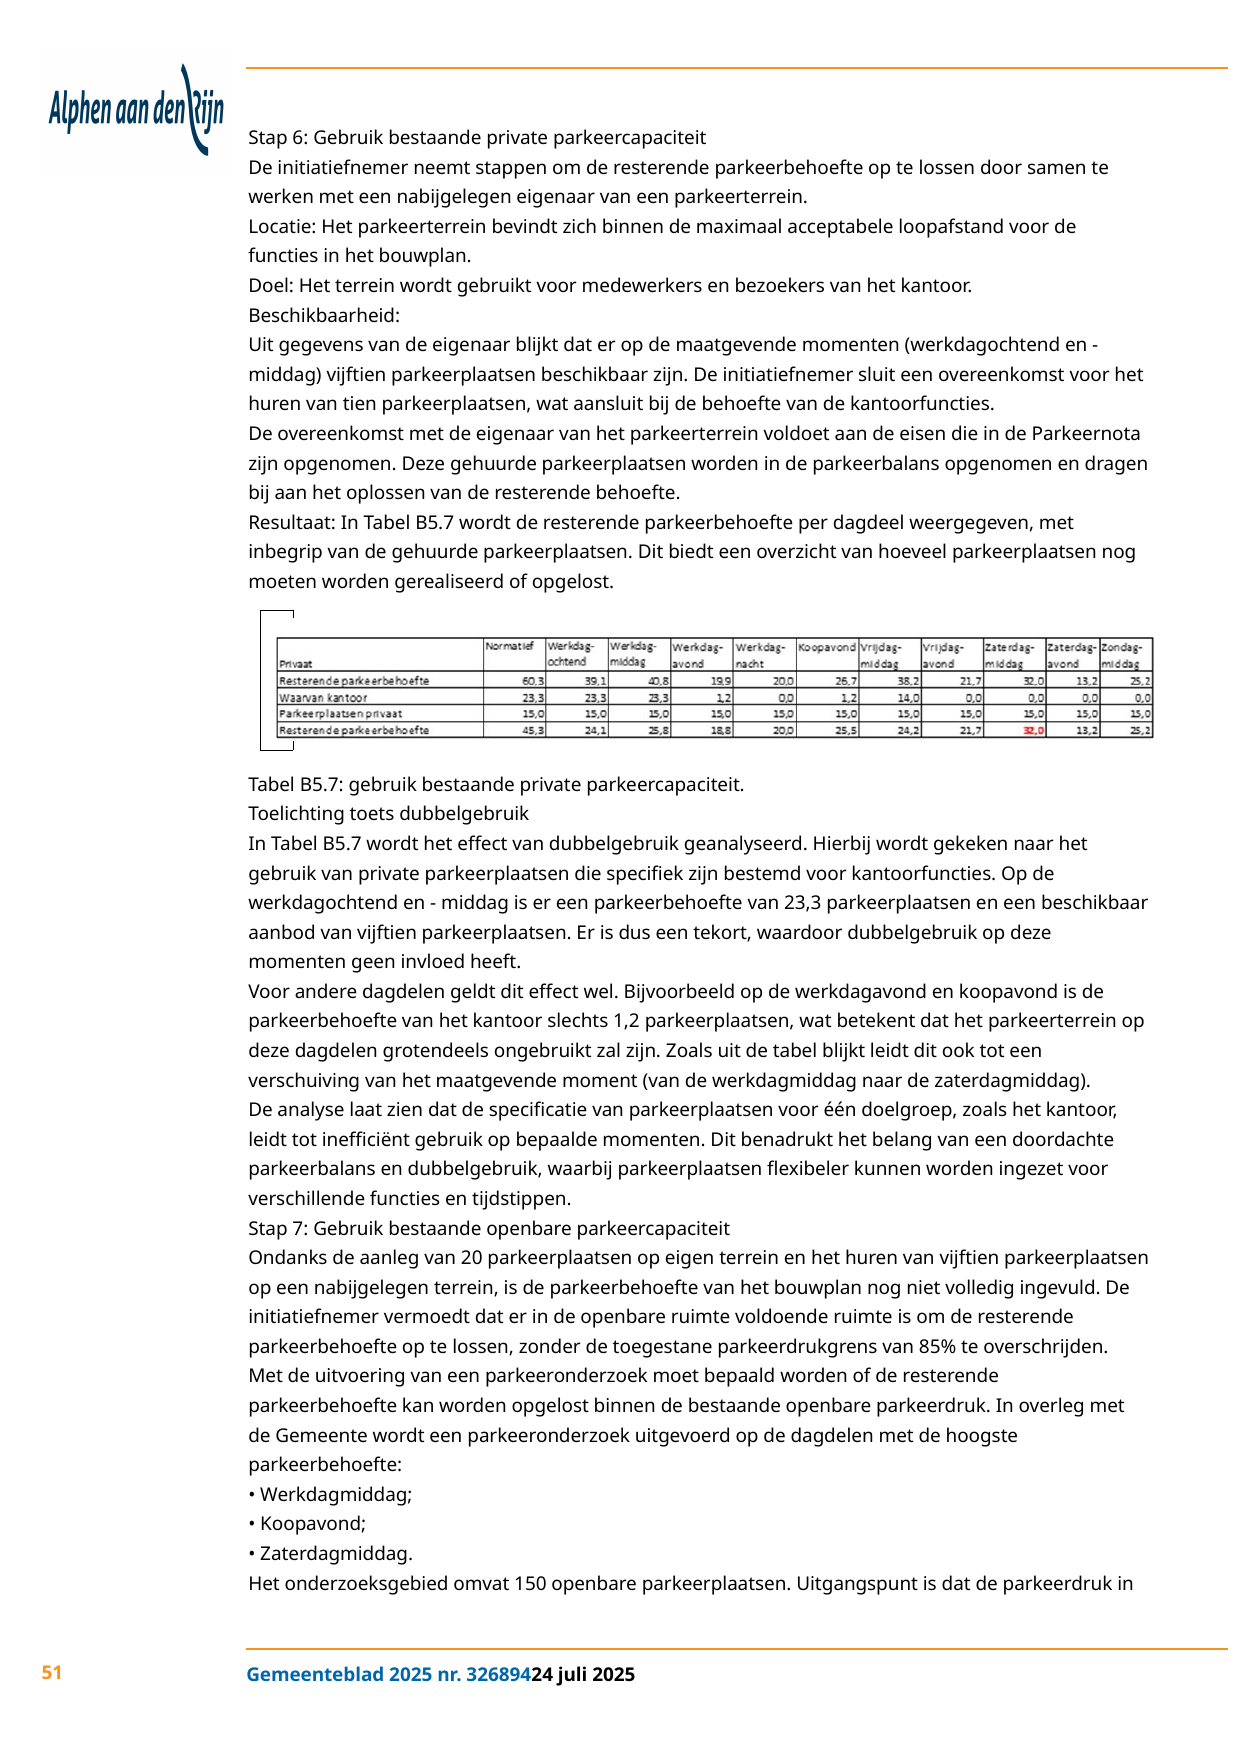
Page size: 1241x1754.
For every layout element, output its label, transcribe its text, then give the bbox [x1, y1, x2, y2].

text Beschikbaarheid: [248, 302, 1152, 328]
text Resultaat: In Tabel B5.7 wordt de resterende parkeerbehoefte per dagdeel weergegeven, met inbegrip van de gehuurde parkeerplaatsen. Dit biedt een overzicht van hoeveel parkeerplaatsen nog moeten worden gerealiseerd of opgelost. [248, 509, 1152, 594]
text Voor andere dagdelen geldt dit effect wel. Bijvoorbeeld op de werkdagavond en koopavond is de parkeerbehoefte van het kantoor slechts 1,2 parkeerplaatsen, wat betekent dat het parkeerterrein op deze dagdelen grotendeels ongebruikt zal zijn. Zoals uit de tabel blijkt leidt dit ook tot een verschuiving van het maatgevende moment (van de werkdagmiddag naar de zaterdagmiddag). [248, 978, 1152, 1093]
text Stap 6: Gebruik bestaande private parkeercapaciteit [248, 124, 1152, 150]
text Met de uitvoering van een parkeeronderzoek moet bepaald worden of de resterende parkeerbehoefte kan worden opgelost binnen de bestaande openbare parkeerdruk. In overleg met de Gemeente wordt een parkeeronderzoek uitgevoerd op de dagdelen met de hoogste parkeerbehoefte: [248, 1363, 1152, 1477]
text De initiatiefnemer neemt stappen om de resterende parkeerbehoefte op te lossen door samen te werken met een nabijgelegen eigenaar van een parkeerterrein. [248, 154, 1152, 209]
text • Zaterdagmiddag. [248, 1540, 1152, 1566]
text In Tabel B5.7 wordt het effect van dubbelgebruik geanalyseerd. Hierbij wordt gekeken naar het gebruik van private parkeerplaatsen die specifiek zijn bestemd voor kantoorfuncties. Op de werkdagochtend en - middag is er een parkeerbehoefte van 23,3 parkeerplaatsen en een beschikbaar aanbod van vijftien parkeerplaatsen. Er is dus een tekort, waardoor dubbelgebruik op deze momenten geen invloed heeft. [248, 830, 1152, 974]
text De overeenkomst met de eigenaar van het parkeerterrein voldoet aan de eisen die in de Parkeernota zijn opgenomen. Deze gehuurde parkeerplaatsen worden in de parkeerbalans opgenomen en dragen bij aan het oplossen van de resterende behoefte. [248, 420, 1152, 505]
text Ondanks de aanleg van 20 parkeerplaatsen op eigen terrein en het huren van vijftien parkeerplaatsen op een nabijgelegen terrein, is de parkeerbehoefte van het bouwplan nog niet volledig ingevuld. De initiatiefnemer vermoedt dat er in de openbare ruimte voldoende ruimte is om de resterende parkeerbehoefte op te lossen, zonder de toegestane parkeerdrukgrens van 85% te overschrijden. [248, 1244, 1152, 1359]
text Doel: Het terrein wordt gebruikt voor medewerkers en bezoekers van het kantoor. [248, 272, 1152, 298]
text • Koopavond; [248, 1511, 1152, 1536]
text Stap 7: Gebruik bestaande openbare parkeercapaciteit [248, 1215, 1152, 1241]
text Het onderzoeksgebied omvat 150 openbare parkeerplaatsen. Uitgangspunt is dat de parkeerdruk in [248, 1570, 1152, 1596]
text Toelichting toets dubbelgebruik [248, 801, 1152, 826]
text • Werkdagmiddag; [248, 1481, 1152, 1507]
picture [41, 47, 231, 172]
text Uit gegevens van de eigenaar blijkt dat er op de maatgevende momenten (werkdagochtend en -middag) vijftien parkeerplaatsen beschikbaar zijn. De initiatiefnemer sluit een overeenkomst voor het huren van tien parkeerplaatsen, wat aansluit bij de behoefte van de kantoorfuncties. [248, 331, 1152, 416]
text Locatie: Het parkeerterrein bevindt zich binnen de maximaal acceptabele loopafstand voor de functies in het bouwplan. [248, 213, 1152, 268]
text De analyse laat zien dat de specificatie van parkeerplaatsen voor één doelgroep, zoals het kantoor, leidt tot inefficiënt gebruik op bepaalde momenten. Dit benadrukt het belang van een doordachte parkeerbalans en dubbelgebruik, waarbij parkeerplaatsen flexibeler kunnen worden ingezet voor verschillende functies en tijdstippen. [248, 1096, 1152, 1211]
picture [268, 618, 1173, 741]
text Tabel B5.7: gebruik bestaande private parkeercapaciteit. [248, 771, 1152, 797]
